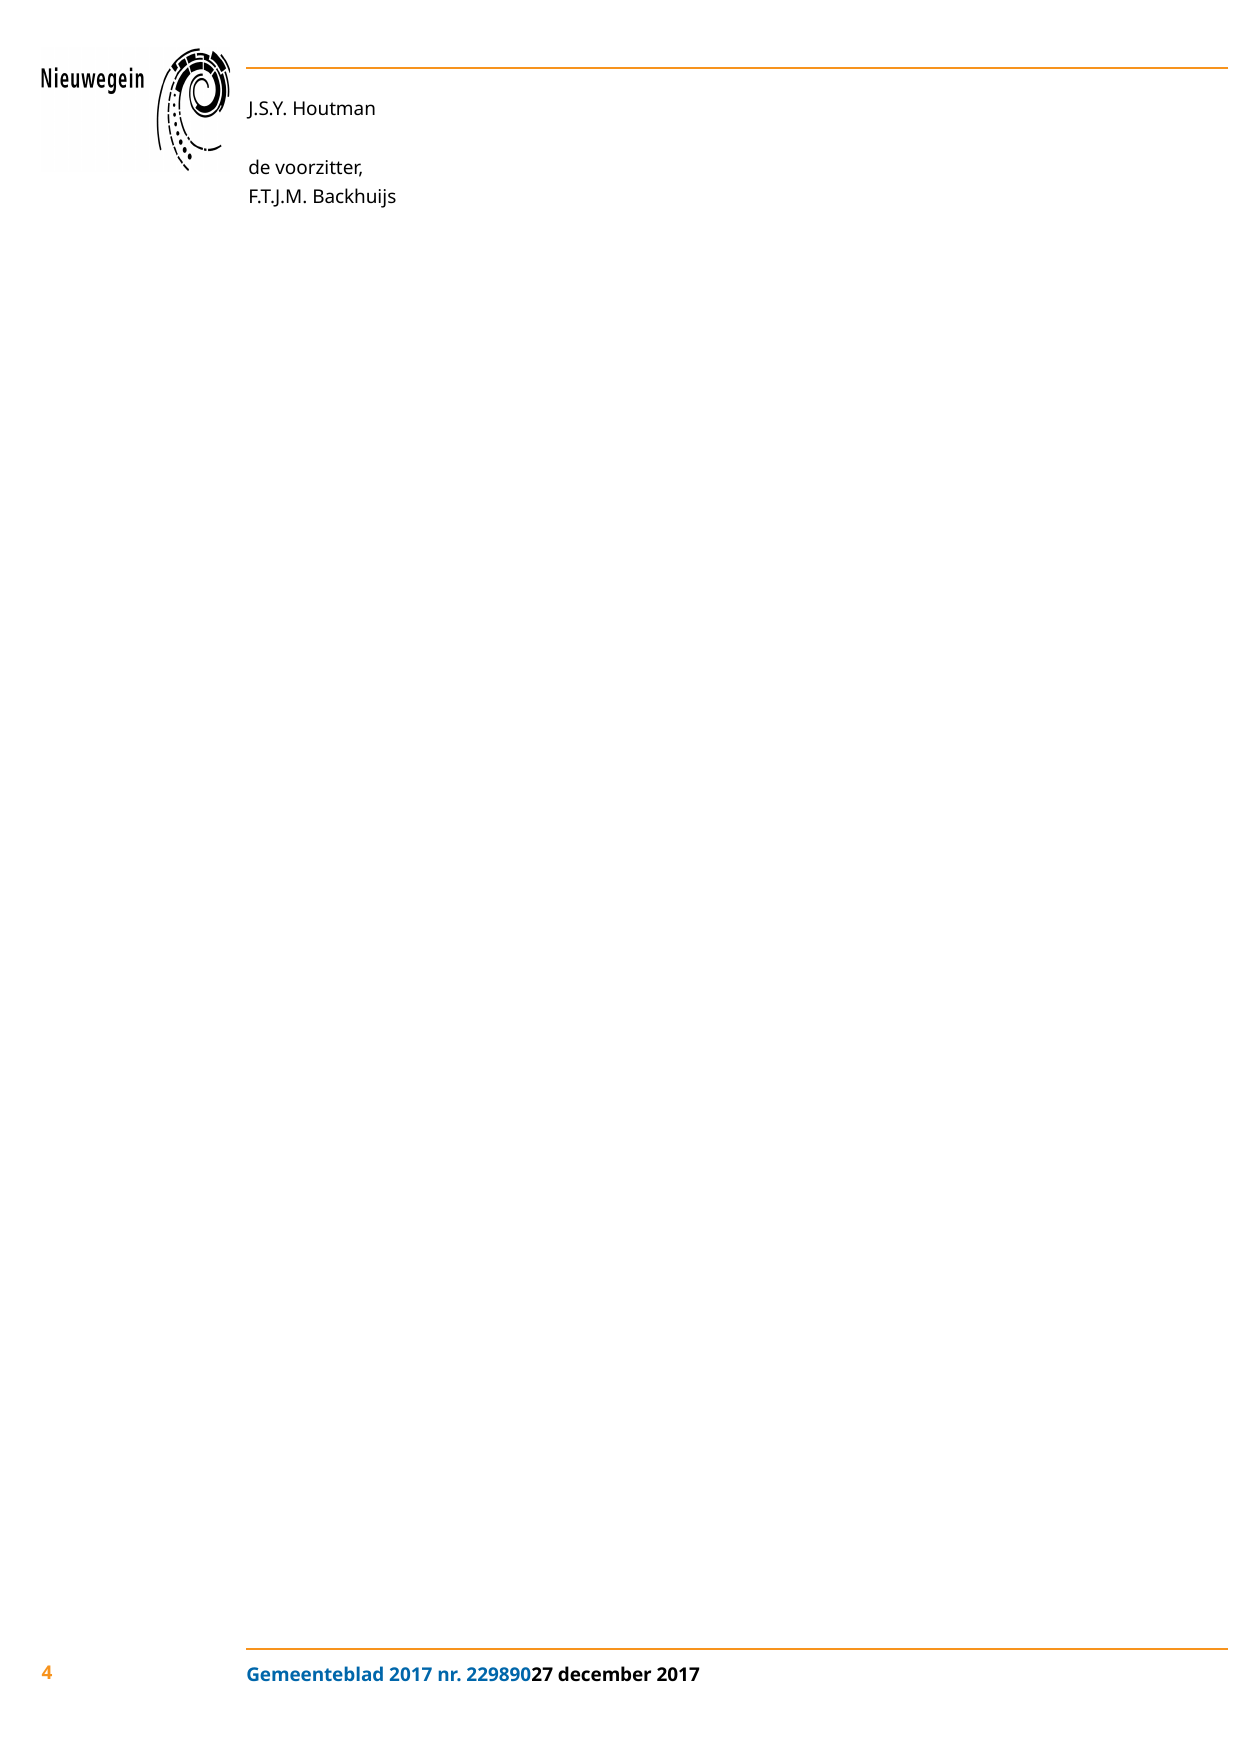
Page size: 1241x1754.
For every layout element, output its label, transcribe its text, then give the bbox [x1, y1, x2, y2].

text F.T.J.M. Backhuijs [248, 183, 1152, 209]
text de voorzitter, [248, 154, 1152, 180]
picture [41, 47, 231, 172]
text J.S.Y. Houtman [248, 95, 1152, 121]
